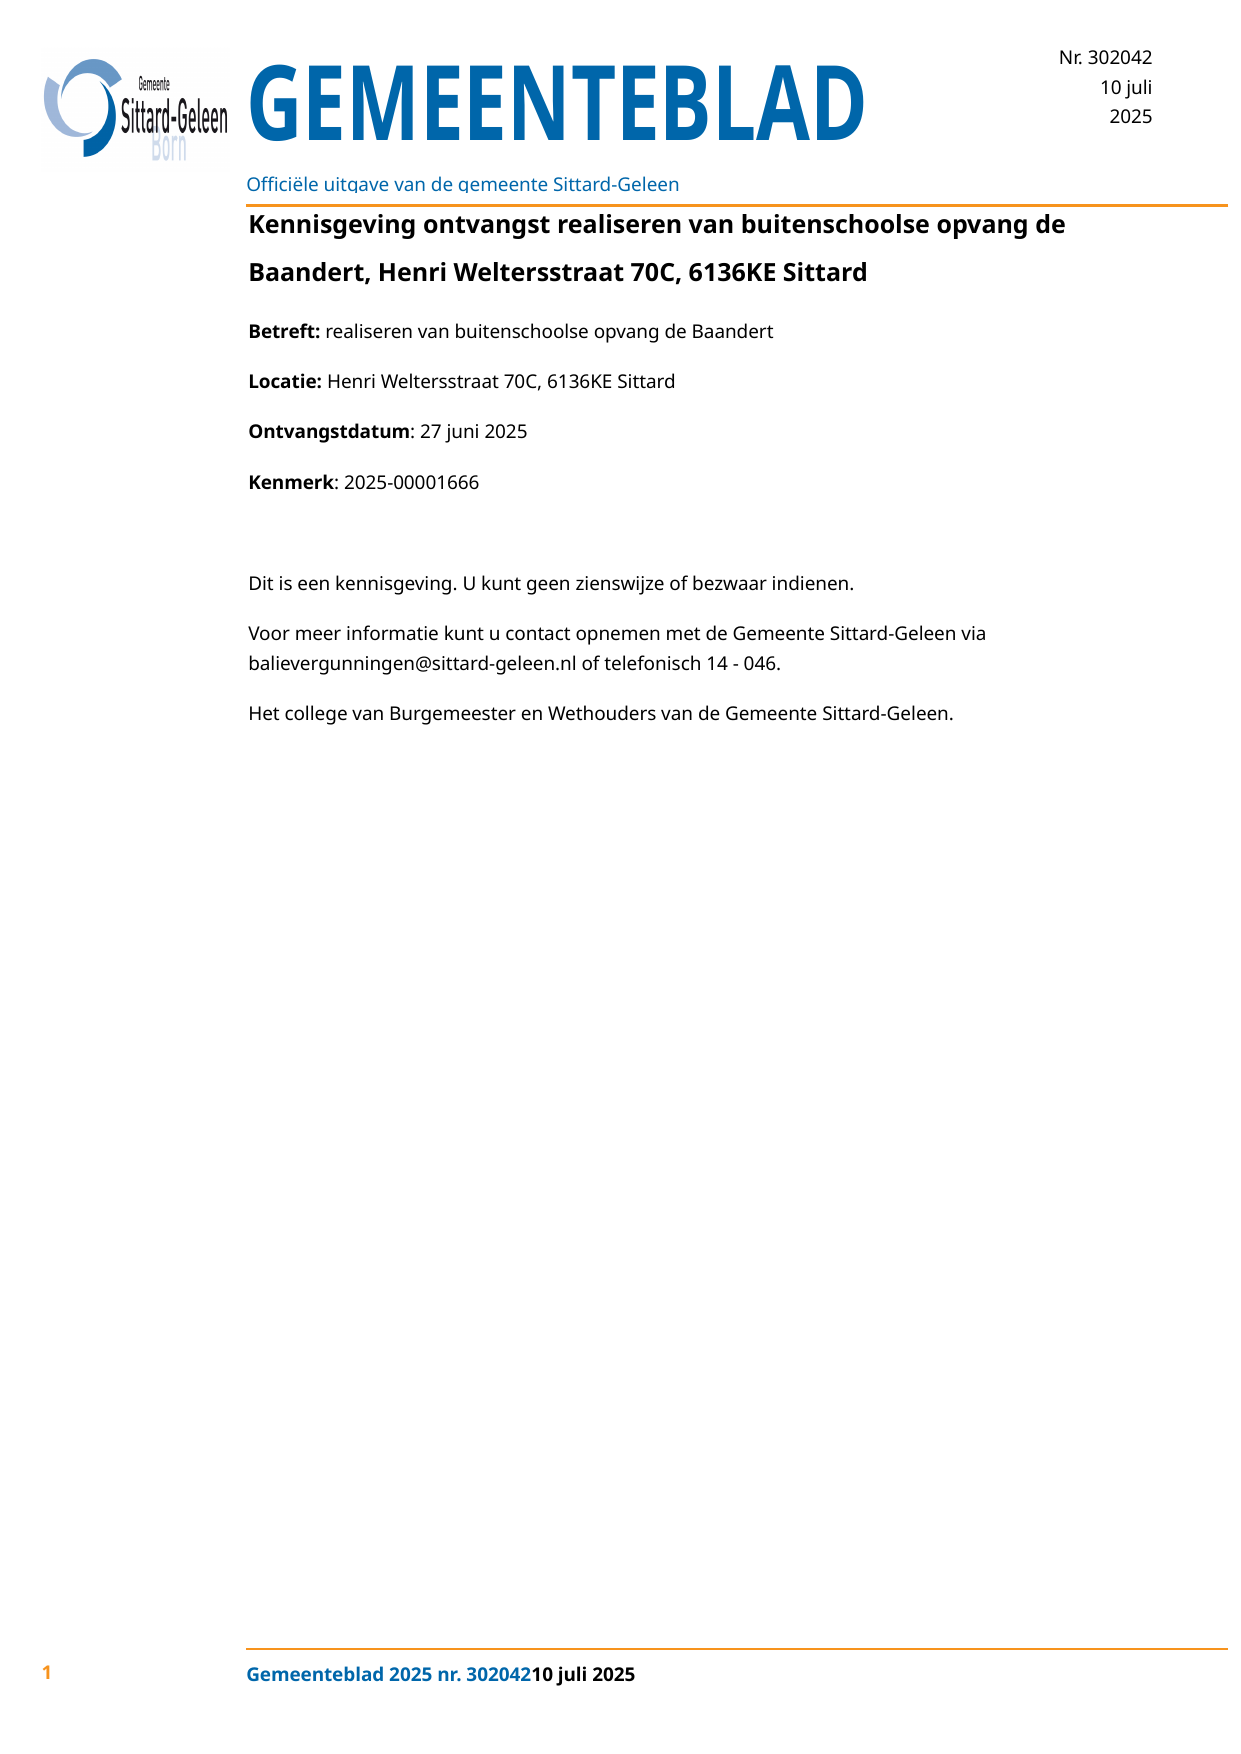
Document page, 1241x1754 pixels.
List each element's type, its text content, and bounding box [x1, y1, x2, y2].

text Locatie: Henri Weltersstraat 70C, 6136KE Sittard [248, 368, 1152, 394]
text Kennisgeving ontvangst realiseren van buitenschoolse opvang de Baandert, Henri Weltersstraat 70C, 6136KE Sittard [248, 207, 1152, 288]
text Voor meer informatie kunt u contact opnemen met de Gemeente Sittard-Geleen via balievergunningen@sittard-geleen.nl of telefonisch 14 - 046. [248, 620, 1152, 676]
text Kenmerk: 2025-00001666 [248, 469, 1152, 495]
text Ontvangstdatum: 27 juni 2025 [248, 419, 1152, 444]
text Dit is een kennisgeving. U kunt geen zienswijze of bezwaar indienen. [248, 570, 1152, 596]
text Het college van Burgemeester en Wethouders van de Gemeente Sittard-Geleen. [248, 700, 1152, 726]
picture [41, 47, 231, 172]
text Betreft: realiseren van buitenschoolse opvang de Baandert [248, 318, 1152, 344]
